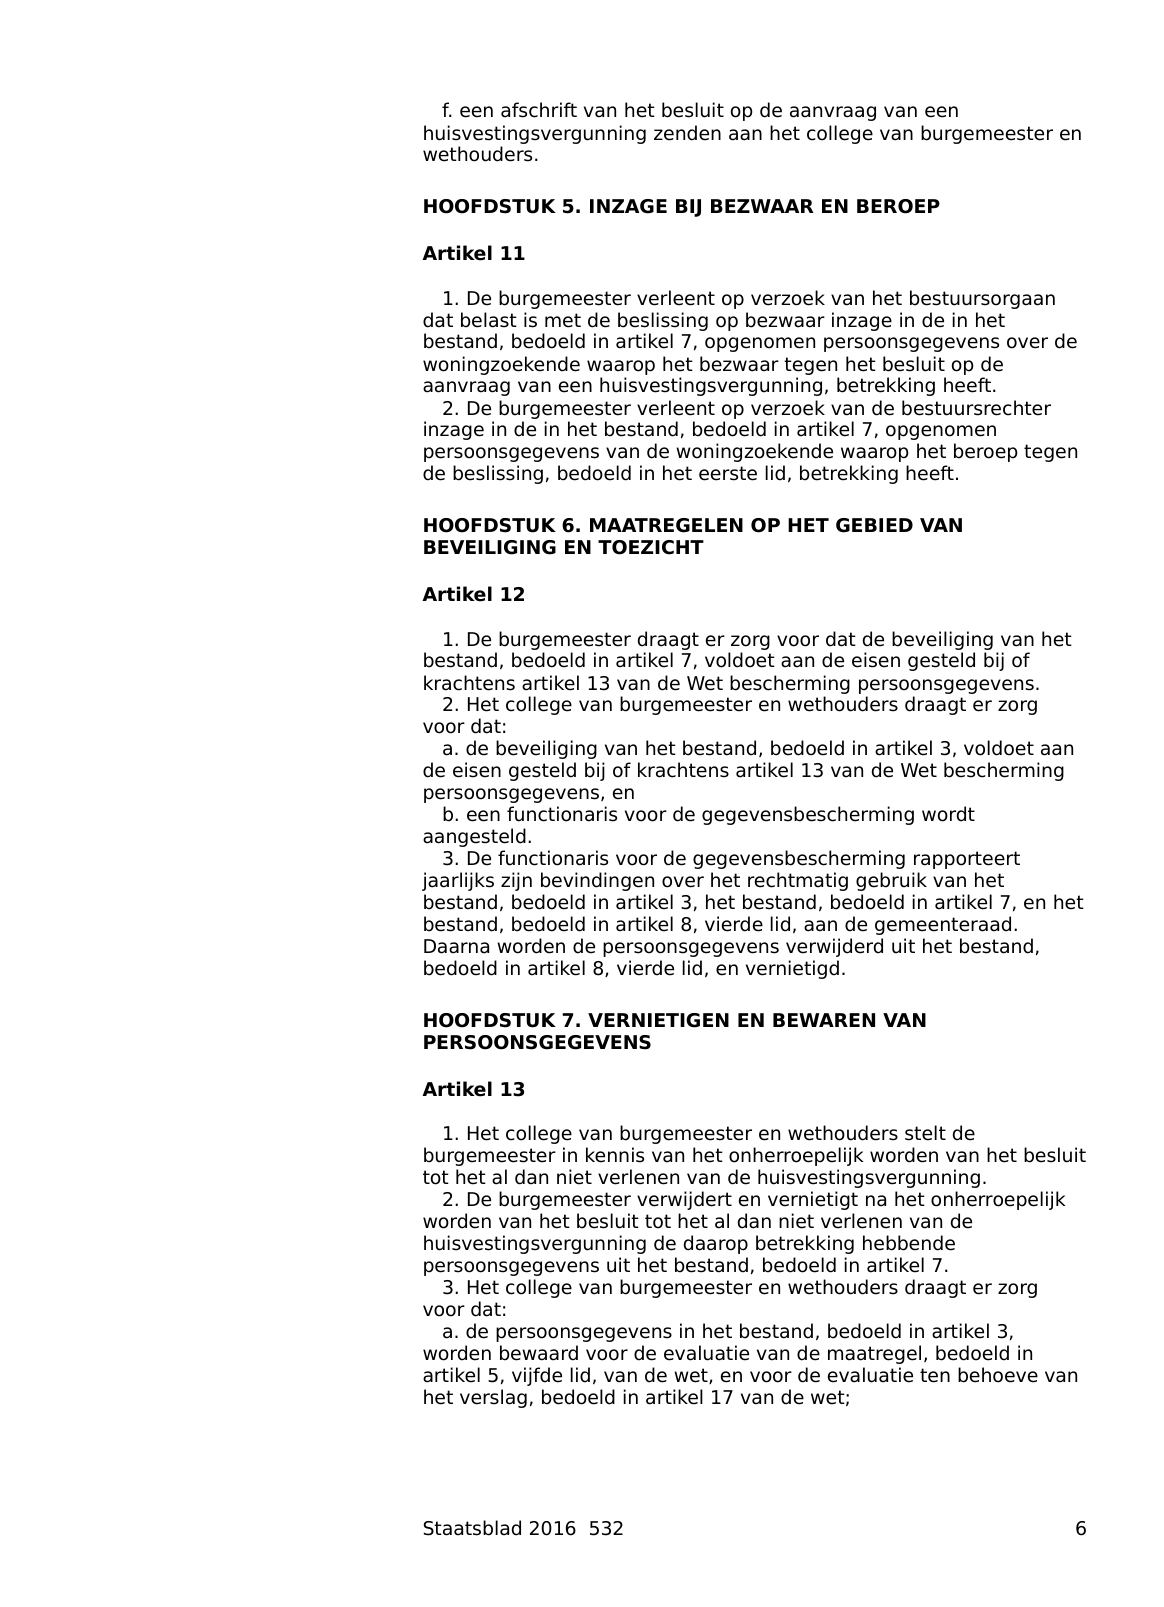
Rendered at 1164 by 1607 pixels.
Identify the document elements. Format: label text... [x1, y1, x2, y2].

subtitle HOOFDSTUK 7. VERNIETIGEN EN BEWAREN VAN PERSOONSGEGEVENS [422, 1010, 1087, 1054]
text 3. Het college van burgemeester en wethouders draagt er zorg voor dat: [422, 1277, 1087, 1321]
subtitle Artikel 13 [422, 1079, 1087, 1101]
subtitle HOOFDSTUK 6. MAATREGELEN OP HET GEBIED VAN BEVEILIGING EN TOEZICHT [422, 515, 1087, 559]
subtitle Artikel 11 [422, 243, 1087, 265]
text 1. De burgemeester draagt er zorg voor dat de beveiliging van het bestand, bedoeld in artikel 7, voldoet aan de eisen gesteld bij of krachtens artikel 13 van de Wet bescherming persoonsgegevens. [422, 628, 1087, 694]
subtitle HOOFDSTUK 5. INZAGE BIJ BEZWAAR EN BEROEP [422, 196, 1087, 218]
text 2. Het college van burgemeester en wethouders draagt er zorg voor dat: [422, 694, 1087, 738]
text 1. Het college van burgemeester en wethouders stelt de burgemeester in kennis van het onherroepelijk worden van het besluit tot het al dan niet verlenen van de huisvestingsvergunning. [422, 1123, 1087, 1189]
text 2. De burgemeester verwijdert en vernietigt na het onherroepelijk worden van het besluit tot het al dan niet verlenen van de huisvestingsvergunning de daarop betrekking hebbende persoonsgegevens uit het bestand, bedoeld in artikel 7. [422, 1189, 1087, 1277]
text a. de persoonsgegevens in het bestand, bedoeld in artikel 3, worden bewaard voor de evaluatie van de maatregel, bedoeld in artikel 5, vijfde lid, van de wet, en voor de evaluatie ten behoeve van het verslag, bedoeld in artikel 17 van de wet; [422, 1321, 1087, 1409]
text 2. De burgemeester verleent op verzoek van de bestuursrechter inzage in de in het bestand, bedoeld in artikel 7, opgenomen persoonsgegevens van de woningzoekende waarop het beroep tegen de beslissing, bedoeld in het eerste lid, betrekking heeft. [422, 397, 1087, 485]
subtitle Artikel 12 [422, 584, 1087, 606]
text f. een afschrift van het besluit op de aanvraag van een huisvestingsvergunning zenden aan het college van burgemeester en wethouders. [422, 100, 1087, 166]
text 1. De burgemeester verleent op verzoek van het bestuursorgaan dat belast is met de beslissing op bezwaar inzage in de in het bestand, bedoeld in artikel 7, opgenomen persoonsgegevens over de woningzoekende waarop het bezwaar tegen het besluit op de aanvraag van een huisvestingsvergunning, betrekking heeft. [422, 287, 1087, 397]
text a. de beveiliging van het bestand, bedoeld in artikel 3, voldoet aan de eisen gesteld bij of krachtens artikel 13 van de Wet bescherming persoonsgegevens, en [422, 738, 1087, 804]
text 3. De functionaris voor de gegevensbescherming rapporteert jaarlijks zijn bevindingen over het rechtmatig gebruik van het bestand, bedoeld in artikel 3, het bestand, bedoeld in artikel 7, en het bestand, bedoeld in artikel 8, vierde lid, aan de gemeenteraad. Daarna worden de persoonsgegevens verwijderd uit het bestand, bedoeld in artikel 8, vierde lid, en vernietigd. [422, 848, 1087, 980]
text b. een functionaris voor de gegevensbescherming wordt aangesteld. [422, 804, 1087, 848]
